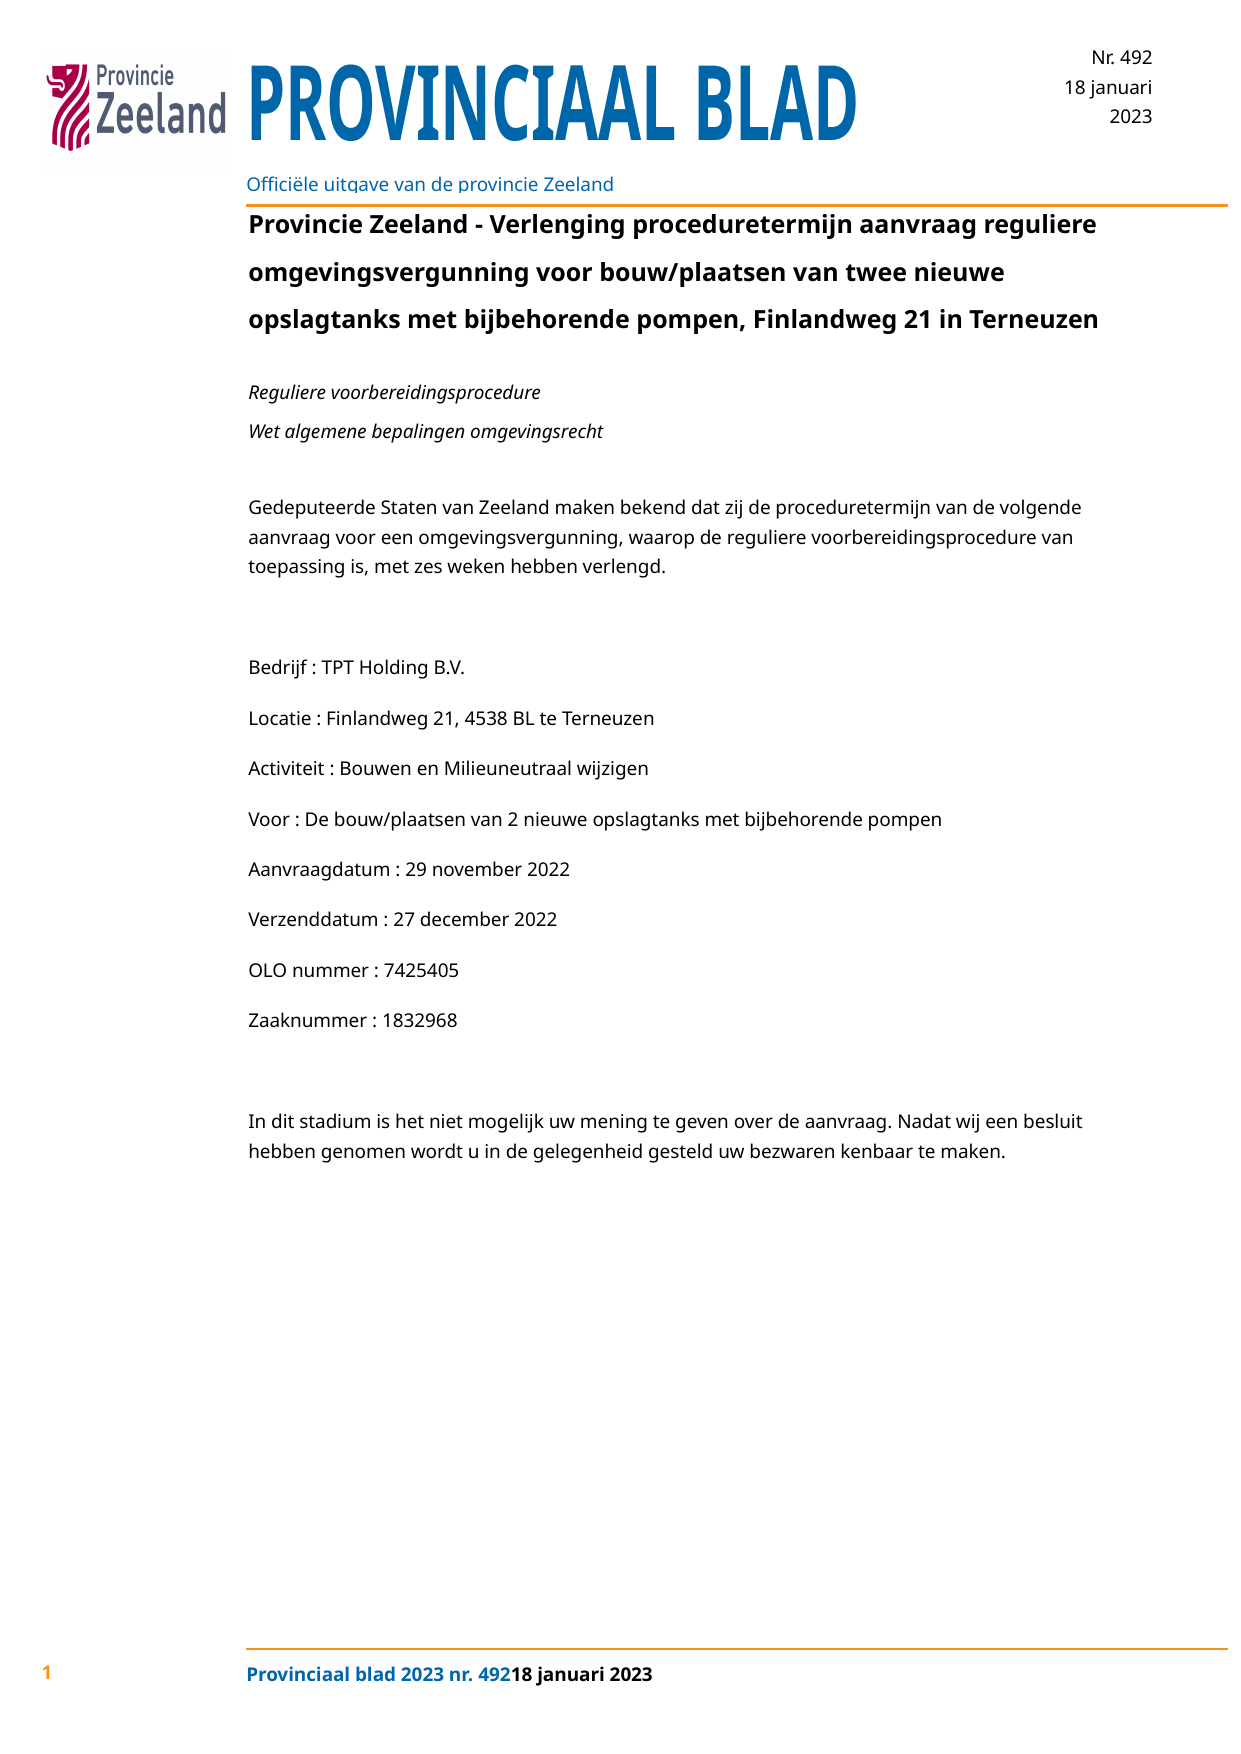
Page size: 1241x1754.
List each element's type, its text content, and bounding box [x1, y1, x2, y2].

text Reguliere voorbereidingsprocedure [248, 379, 1152, 405]
text Zaaknummer : 1832968 [248, 1007, 1152, 1033]
text Aanvraagdatum : 29 november 2022 [248, 856, 1152, 882]
text Gedeputeerde Staten van Zeeland maken bekend dat zij de proceduretermijn van de volgende aanvraag voor een omgevingsvergunning, waarop de reguliere voorbereidingsprocedure van toepassing is, met zes weken hebben verlengd. [248, 494, 1152, 579]
text Voor : De bouw/plaatsen van 2 nieuwe opslagtanks met bijbehorende pompen [248, 806, 1152, 831]
text In dit stadium is het niet mogelijk uw mening te geven over de aanvraag. Nadat wij een besluit hebben genomen wordt u in de gelegenheid gesteld uw bezwaren kenbaar te maken. [248, 1108, 1152, 1163]
text Provincie Zeeland - Verlenging proceduretermijn aanvraag reguliere omgevingsvergunning voor bouw/plaatsen van twee nieuwe opslagtanks met bijbehorende pompen, Finlandweg 21 in Terneuzen [248, 207, 1152, 336]
text Verzenddatum : 27 december 2022 [248, 907, 1152, 932]
text OLO nummer : 7425405 [248, 957, 1152, 983]
text Locatie : Finlandweg 21, 4538 BL te Terneuzen [248, 705, 1152, 731]
text Wet algemene bepalingen omgevingsrecht [248, 418, 1152, 444]
text Bedrijf : TPT Holding B.V. [248, 654, 1152, 680]
picture [41, 47, 231, 172]
text Activiteit : Bouwen en Milieuneutraal wijzigen [248, 755, 1152, 781]
